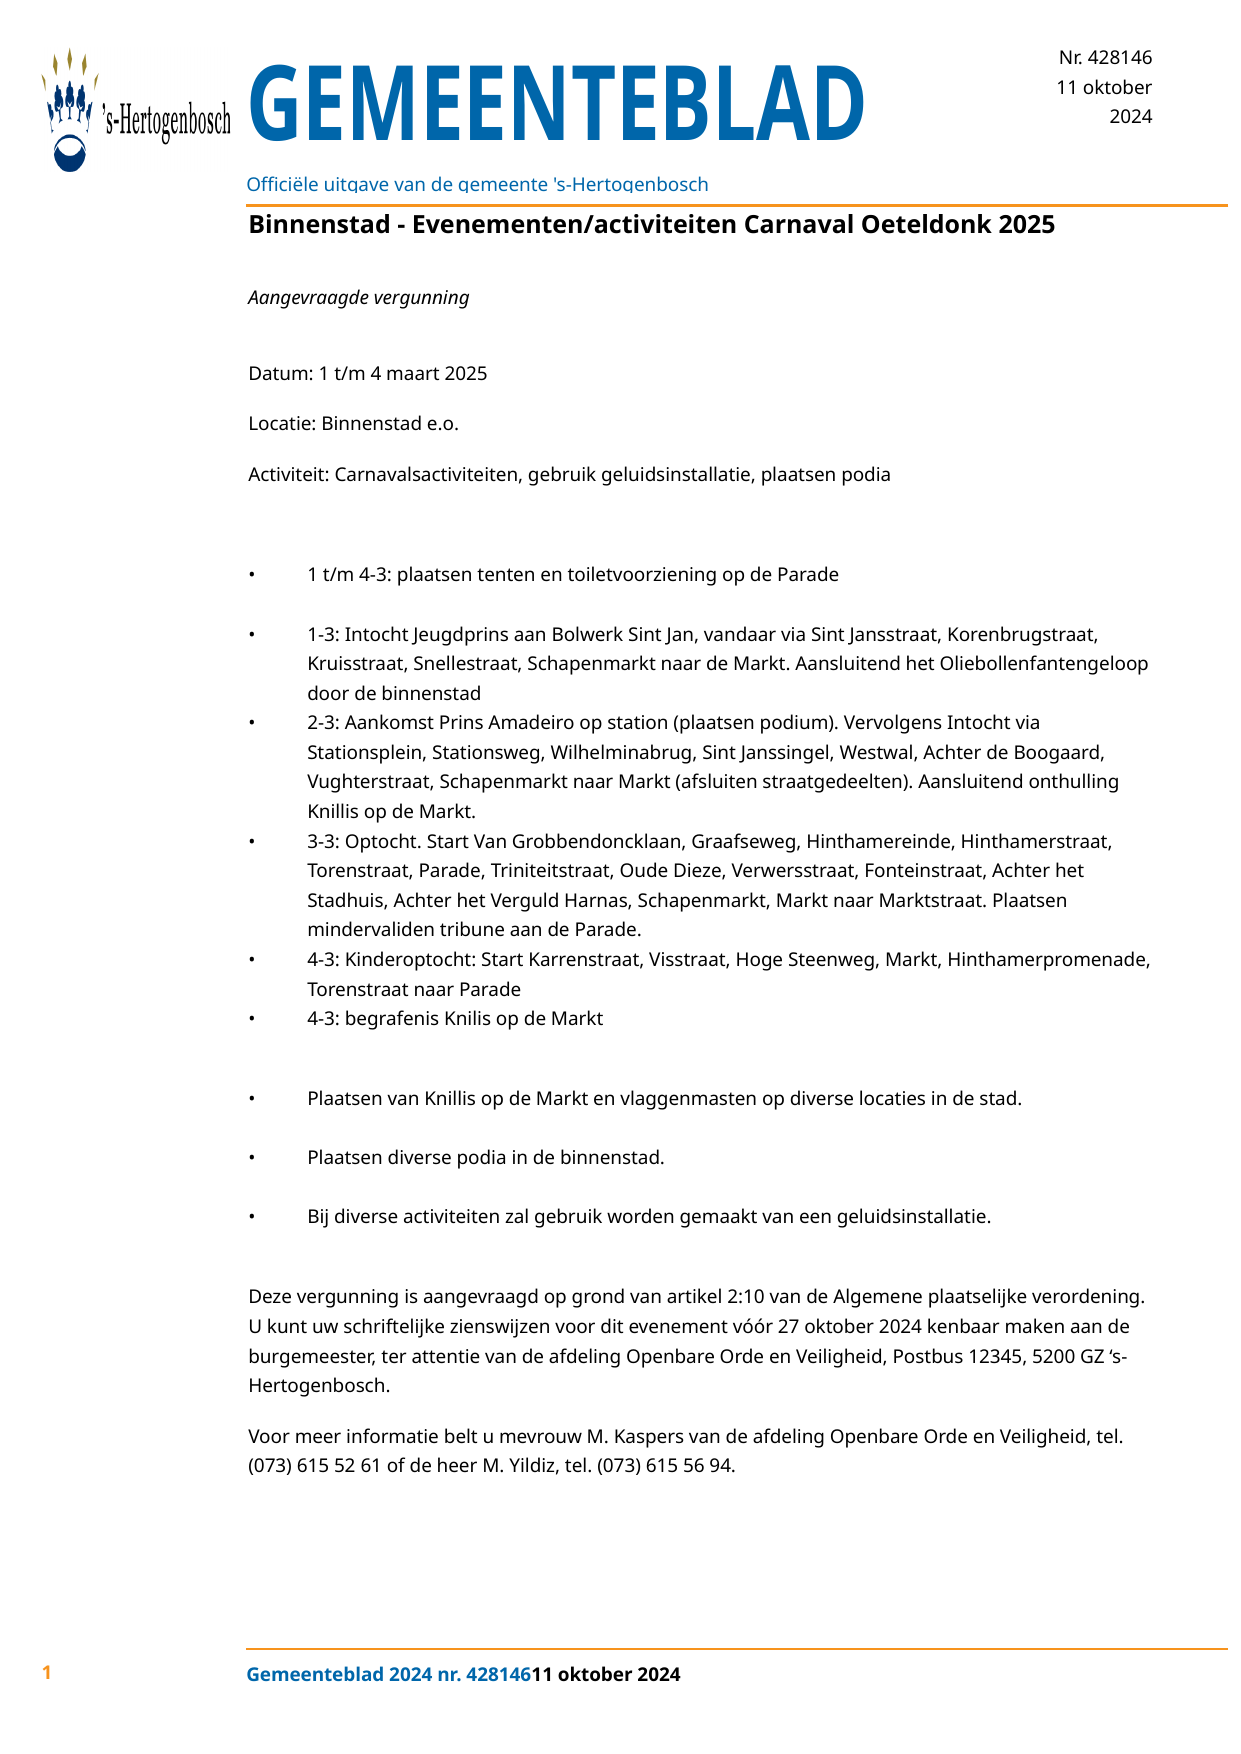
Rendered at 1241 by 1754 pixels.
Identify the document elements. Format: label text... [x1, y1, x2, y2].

list Bij diverse activiteiten zal gebruik worden gemaakt van een geluidsinstallatie. [248, 1204, 1152, 1229]
list Plaatsen diverse podia in de binnenstad. [248, 1144, 1152, 1170]
list 2-3: Aankomst Prins Amadeiro op station (plaatsen podium). Vervolgens Intocht via Stationsplein, Stationsweg, Wilhelminabrug, Sint Janssingel, Westwal, Achter de Boogaard, Vughterstraat, Schapenmarkt naar Markt (afsluiten straatgedeelten). Aansluitend onthulling Knillis op de Markt. [248, 709, 1152, 824]
text Locatie: Binnenstad e.o. [248, 410, 1152, 436]
picture [41, 47, 231, 172]
list 4-3: begrafenis Knilis op de Markt [248, 1005, 1152, 1031]
text Datum: 1 t/m 4 maart 2025 [248, 360, 1152, 386]
text Binnenstad - Evenementen/activiteiten Carnaval Oeteldonk 2025 [248, 207, 1152, 241]
list 1-3: Intocht Jeugdprins aan Bolwerk Sint Jan, vandaar via Sint Jansstraat, Korenbrugstraat, Kruisstraat, Snellestraat, Schapenmarkt naar de Markt. Aansluitend het Oliebollenfantengeloop door de binnenstad [248, 621, 1152, 706]
list 3-3: Optocht. Start Van Grobbendoncklaan, Graafseweg, Hinthamereinde, Hinthamerstraat, Torenstraat, Parade, Triniteitstraat, Oude Dieze, Verwersstraat, Fonteinstraat, Achter het Stadhuis, Achter het Verguld Harnas, Schapenmarkt, Markt naar Marktstraat. Plaatsen mindervaliden tribune aan de Parade. [248, 828, 1152, 942]
list 1 t/m 4-3: plaatsen tenten en toiletvoorziening op de Parade [248, 562, 1152, 587]
text Deze vergunning is aangevraagd op grond van artikel 2:10 van de Algemene plaatselijke verordening. U kunt uw schriftelijke zienswijzen voor dit evenement vóór 27 oktober 2024 kenbaar maken aan de burgemeester, ter attentie van de afdeling Openbare Orde en Veiligheid, Postbus 12345, 5200 GZ ‘s-Hertogenbosch. [248, 1284, 1152, 1398]
text Voor meer informatie belt u mevrouw M. Kaspers van de afdeling Openbare Orde en Veiligheid, tel. (073) 615 52 61 of de heer M. Yildiz, tel. (073) 615 56 94. [248, 1423, 1152, 1478]
list 4-3: Kinderoptocht: Start Karrenstraat, Visstraat, Hoge Steenweg, Markt, Hinthamerpromenade, Torenstraat naar Parade [248, 946, 1152, 1002]
text Activiteit: Carnavalsactiviteiten, gebruik geluidsinstallatie, plaatsen podia [248, 461, 1152, 487]
text Aangevraagde vergunning [248, 284, 1152, 309]
list Plaatsen van Knillis op de Markt en vlaggenmasten op diverse locaties in de stad. [248, 1085, 1152, 1111]
